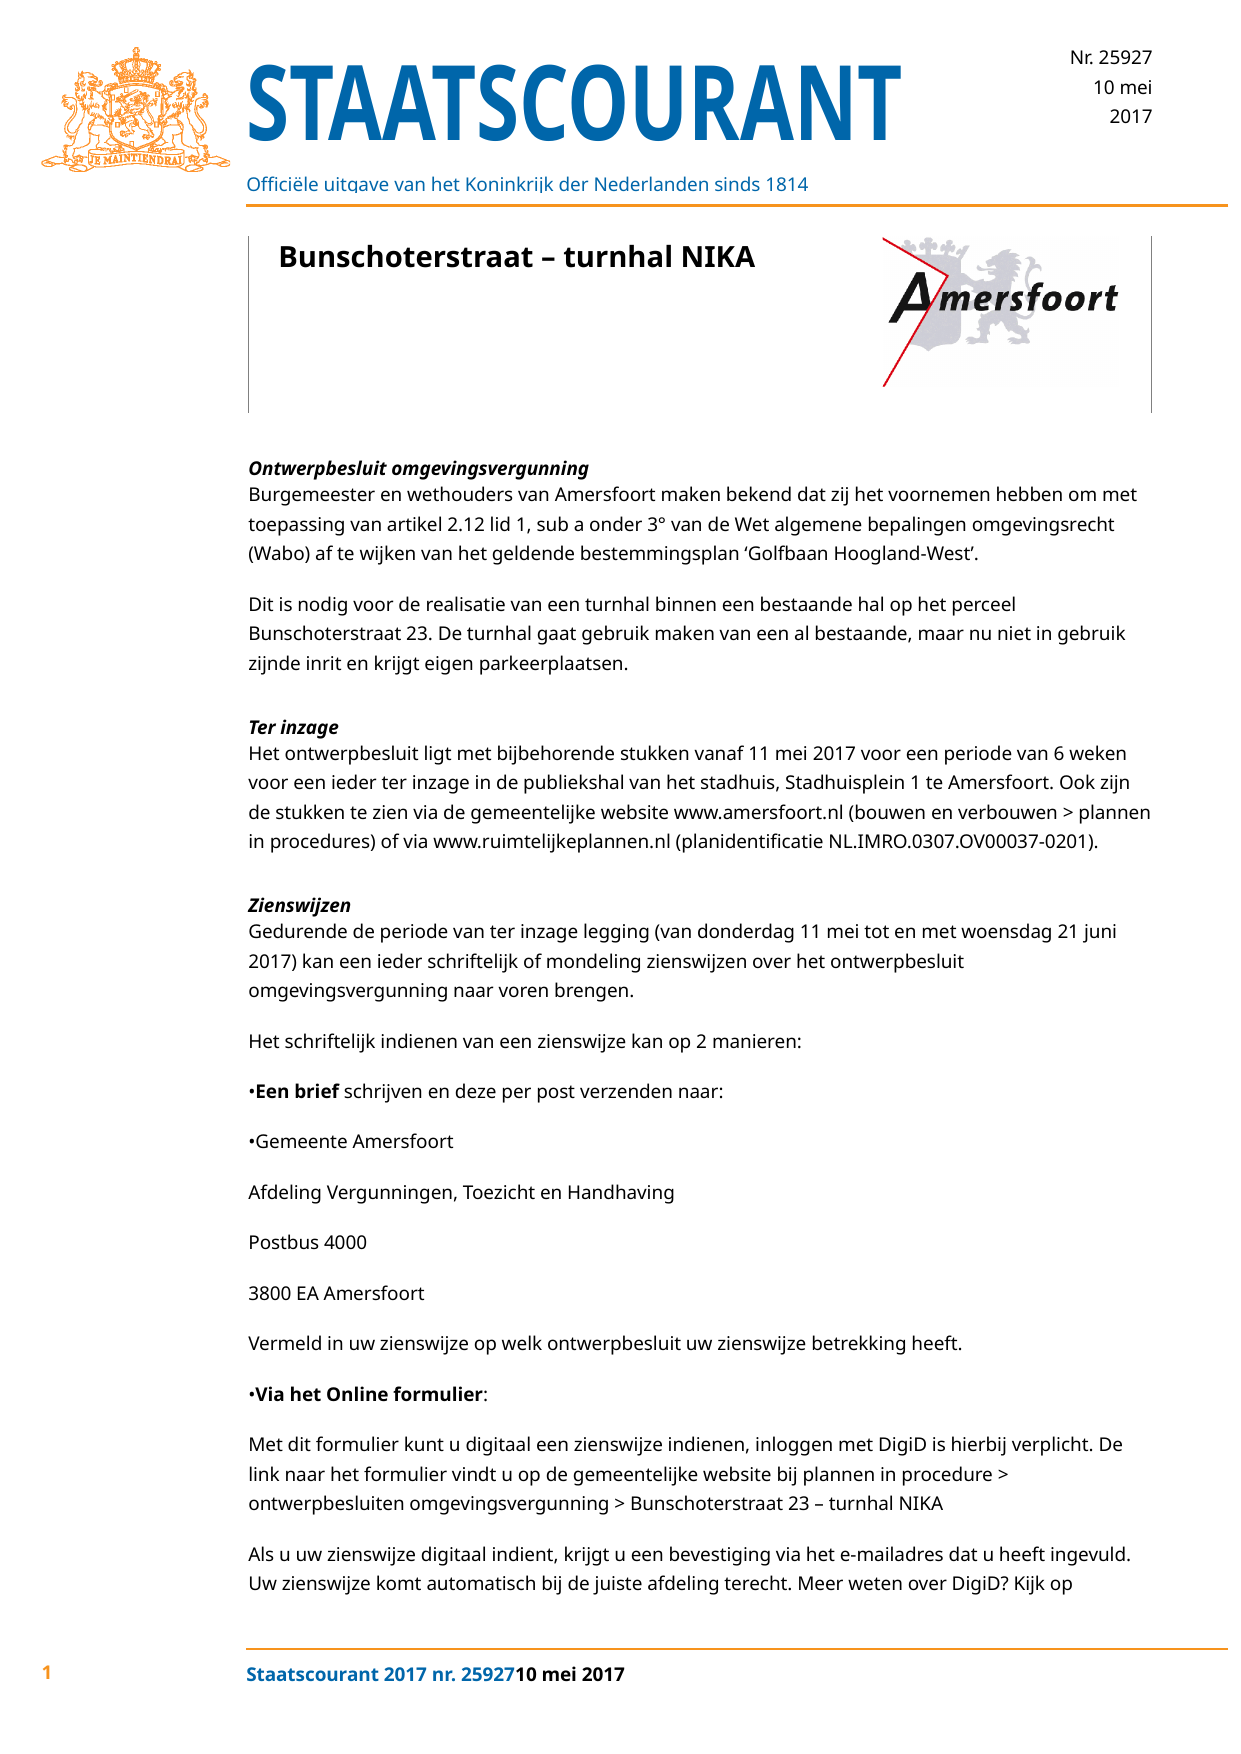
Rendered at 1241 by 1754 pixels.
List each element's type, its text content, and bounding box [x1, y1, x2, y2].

text Als u uw zienswijze digitaal indient, krijgt u een bevestiging via het e-mailadres dat u heeft ingevuld. Uw zienswijze komt automatisch bij de juiste afdeling terecht. Meer weten over DigiD? Kijk op [248, 1541, 1152, 1596]
text Zienswijzen [248, 892, 1152, 918]
text Dit is nodig voor de realisatie van een turnhal binnen een bestaande hal op het perceel Bunschoterstraat 23. De turnhal gaat gebruik maken van een al bestaande, maar nu niet in gebruik zijnde inrit en krijgt eigen parkeerplaatsen. [248, 591, 1152, 676]
picture [41, 47, 231, 172]
text Afdeling Vergunningen, Toezicht en Handhaving [248, 1179, 1152, 1205]
text Burgemeester en wethouders van Amersfoort maken bekend dat zij het voornemen hebben om met toepassing van artikel 2.12 lid 1, sub a onder 3° van de Wet algemene bepalingen omgevingsrecht (Wabo) af te wijken van het geldende bestemmingsplan ‘Golfbaan Hoogland-West’. [248, 481, 1152, 566]
text Ter inzage [248, 714, 1152, 740]
text 3800 EA Amersfoort [248, 1280, 1152, 1306]
text Het schriftelijk indienen van een zienswijze kan op 2 manieren: [248, 1028, 1152, 1053]
text Met dit formulier kunt u digitaal een zienswijze indienen, inloggen met DigiD is hierbij verplicht. De link naar het formulier vindt u op de gemeentelijke website bij plannen in procedure > ontwerpbesluiten omgevingsvergunning > Bunschoterstraat 23 – turnhal NIKA [248, 1431, 1152, 1516]
table_header [850, 236, 1151, 413]
text Vermeld in uw zienswijze op welk ontwerpbesluit uw zienswijze betrekking heeft. [248, 1330, 1152, 1356]
table_header Bunschoterstraat – turnhal NIKA [249, 236, 850, 413]
text •Via het Online formulier: [248, 1381, 1152, 1406]
text Postbus 4000 [248, 1229, 1152, 1255]
text •Een brief schrijven en deze per post verzenden naar: [248, 1078, 1152, 1104]
text Gedurende de periode van ter inzage legging (van donderdag 11 mei tot en met woensdag 21 juni 2017) kan een ieder schriftelijk of mondeling zienswijzen over het ontwerpbesluit omgevingsvergunning naar voren brengen. [248, 918, 1152, 1003]
text Het ontwerpbesluit ligt met bijbehorende stukken vanaf 11 mei 2017 voor een periode van 6 weken voor een ieder ter inzage in de publiekshal van het stadhuis, Stadhuisplein 1 te Amersfoort. Ook zijn de stukken te zien via de gemeentelijke website www.amersfoort.nl (bouwen en verbouwen > plannen in procedures) of via www.ruimtelijkeplannen.nl (planidentificatie NL.IMRO.0307.OV00037-0201). [248, 740, 1152, 854]
picture [882, 236, 1119, 387]
text Ontwerpbesluit omgevingsvergunning [248, 456, 1152, 481]
text •Gemeente Amersfoort [248, 1129, 1152, 1154]
